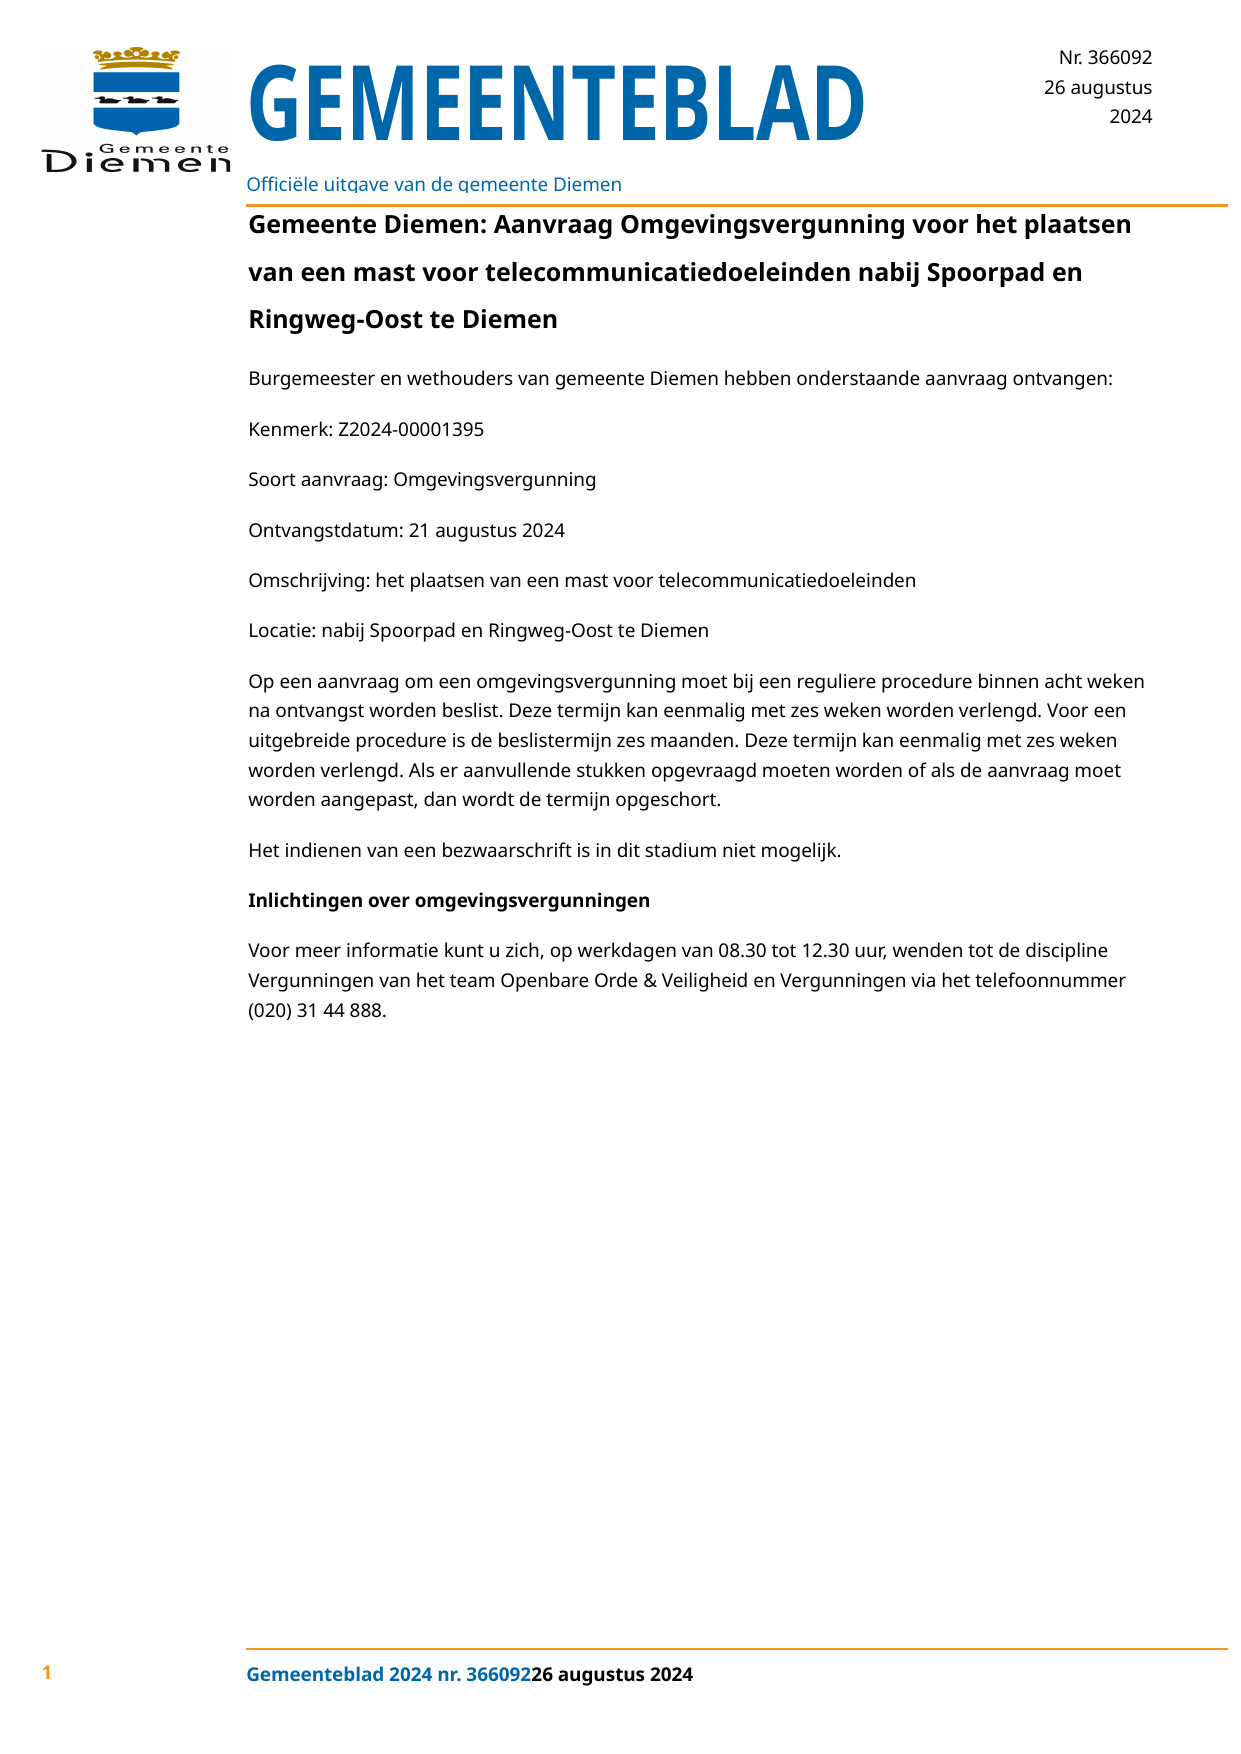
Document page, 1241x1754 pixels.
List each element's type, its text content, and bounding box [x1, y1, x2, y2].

text Het indienen van een bezwaarschrift is in dit stadium niet mogelijk. [248, 837, 1152, 862]
text Burgemeester en wethouders van gemeente Diemen hebben onderstaande aanvraag ontvangen: [248, 366, 1152, 391]
text Kenmerk: Z2024-00001395 [248, 416, 1152, 442]
picture [41, 47, 231, 172]
text Ontvangstdatum: 21 augustus 2024 [248, 517, 1152, 542]
text Op een aanvraag om een omgevingsvergunning moet bij een reguliere procedure binnen acht weken na ontvangst worden beslist. Deze termijn kan eenmalig met zes weken worden verlengd. Voor een uitgebreide procedure is de beslistermijn zes maanden. Deze termijn kan eenmalig met zes weken worden verlengd. Als er aanvullende stukken opgevraagd moeten worden of als de aanvraag moet worden aangepast, dan wordt de termijn opgeschort. [248, 668, 1152, 812]
text Voor meer informatie kunt u zich, op werkdagen van 08.30 tot 12.30 uur, wenden tot de discipline Vergunningen van het team Openbare Orde & Veiligheid en Vergunningen via het telefoonnummer (020) 31 44 888. [248, 938, 1152, 1022]
text Locatie: nabij Spoorpad en Ringweg-Oost te Diemen [248, 618, 1152, 643]
text Soort aanvraag: Omgevingsvergunning [248, 466, 1152, 492]
text Inlichtingen over omgevingsvergunningen [248, 887, 1152, 913]
text Omschrijving: het plaatsen van een mast voor telecommunicatiedoeleinden [248, 567, 1152, 593]
text Gemeente Diemen: Aanvraag Omgevingsvergunning voor het plaatsen van een mast voor telecommunicatiedoeleinden nabij Spoorpad en Ringweg-Oost te Diemen [248, 207, 1152, 336]
